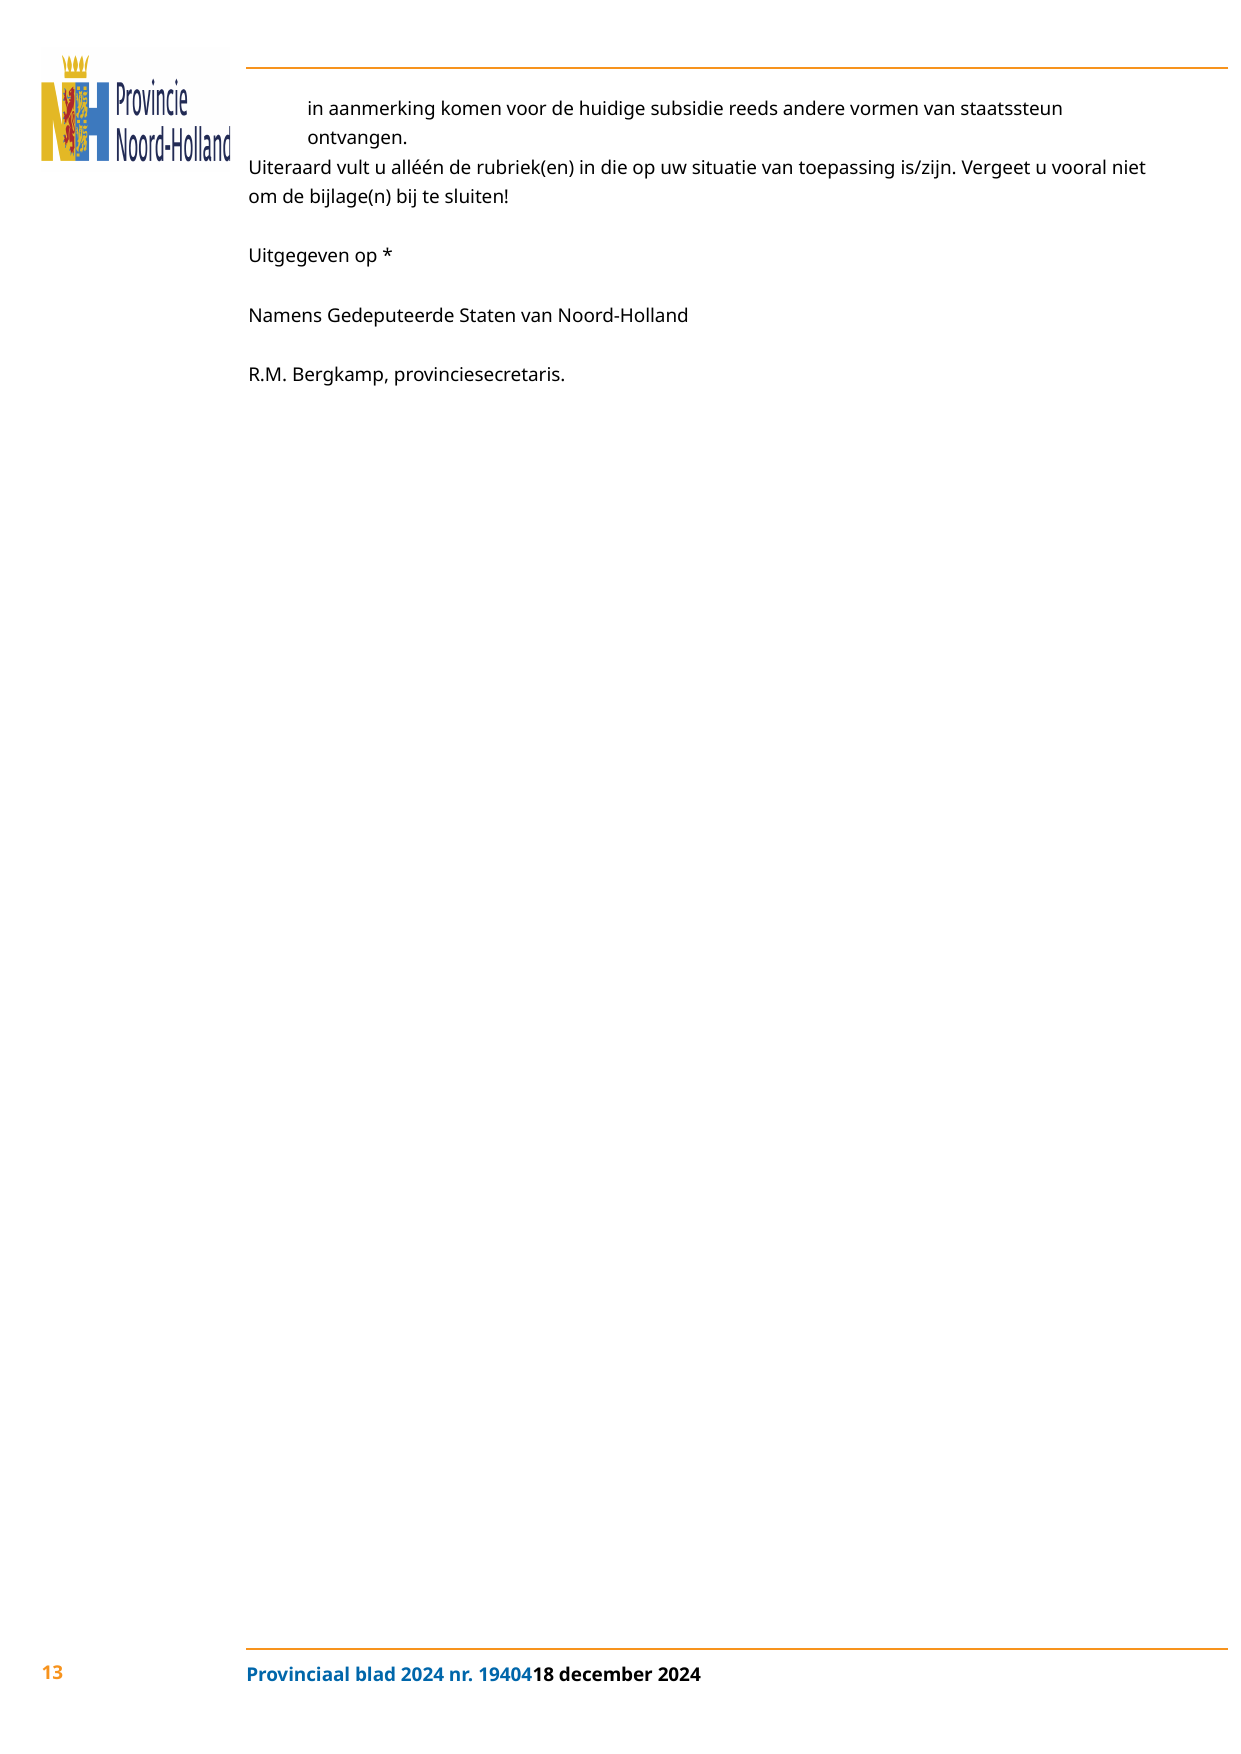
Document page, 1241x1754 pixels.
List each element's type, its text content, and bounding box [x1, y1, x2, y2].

text Uiteraard vult u alléén de rubriek(en) in die op uw situatie van toepassing is/zijn. Vergeet u vooral niet om de bijlage(n) bij te sluiten! [248, 154, 1152, 209]
text Namens Gedeputeerde Staten van Noord-Holland [248, 302, 1152, 328]
picture [41, 47, 231, 172]
text R.M. Bergkamp, provinciesecretaris. [248, 361, 1152, 387]
list in aanmerking komen voor de huidige subsidie reeds andere vormen van staatssteun ontvangen. [248, 95, 1152, 150]
text Uitgegeven op * [248, 243, 1152, 268]
